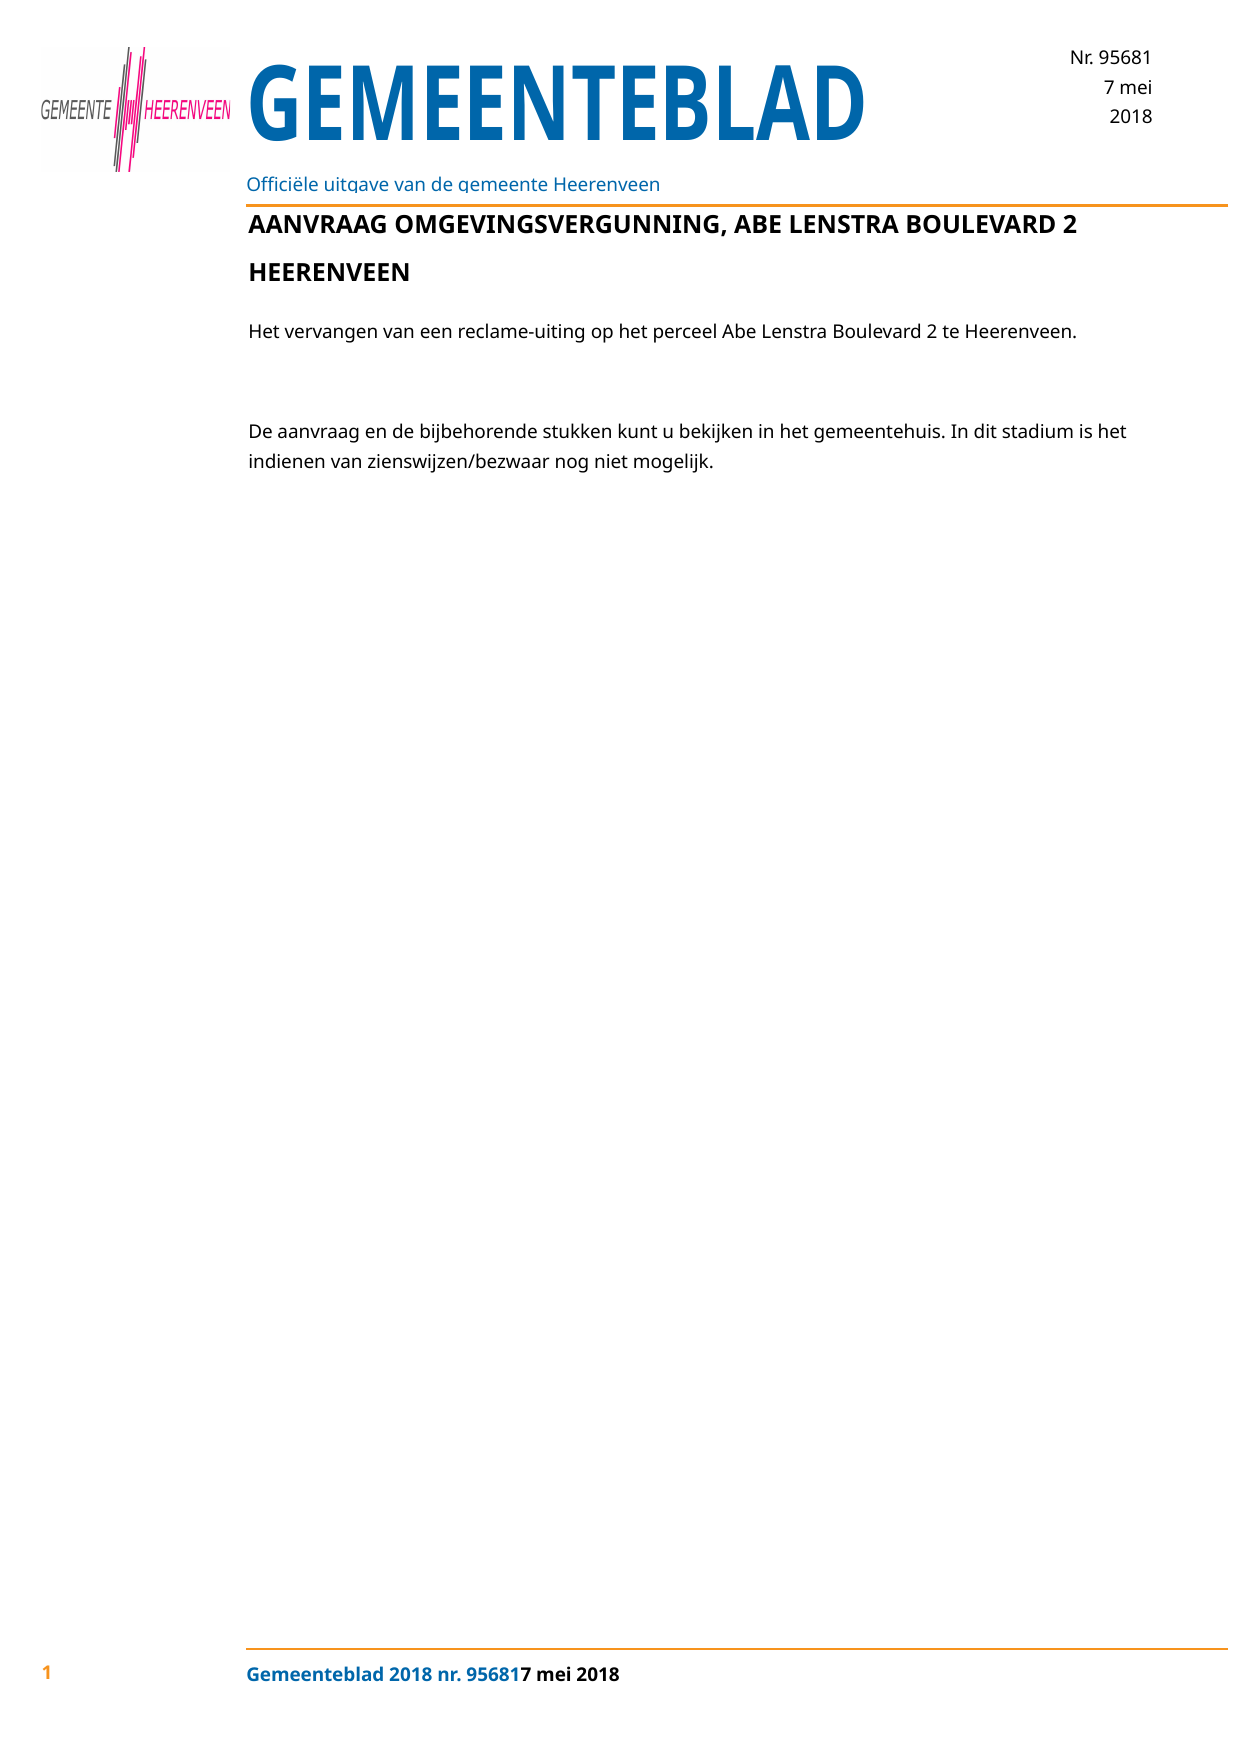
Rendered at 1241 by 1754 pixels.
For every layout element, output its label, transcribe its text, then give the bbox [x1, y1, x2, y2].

picture [41, 47, 231, 172]
text Het vervangen van een reclame-uiting op het perceel Abe Lenstra Boulevard 2 te Heerenveen. [248, 318, 1152, 344]
text De aanvraag en de bijbehorende stukken kunt u bekijken in het gemeentehuis. In dit stadium is het indienen van zienswijzen/bezwaar nog niet mogelijk. [248, 419, 1152, 474]
text AANVRAAG OMGEVINGSVERGUNNING, ABE LENSTRA BOULEVARD 2 HEERENVEEN [248, 207, 1152, 288]
